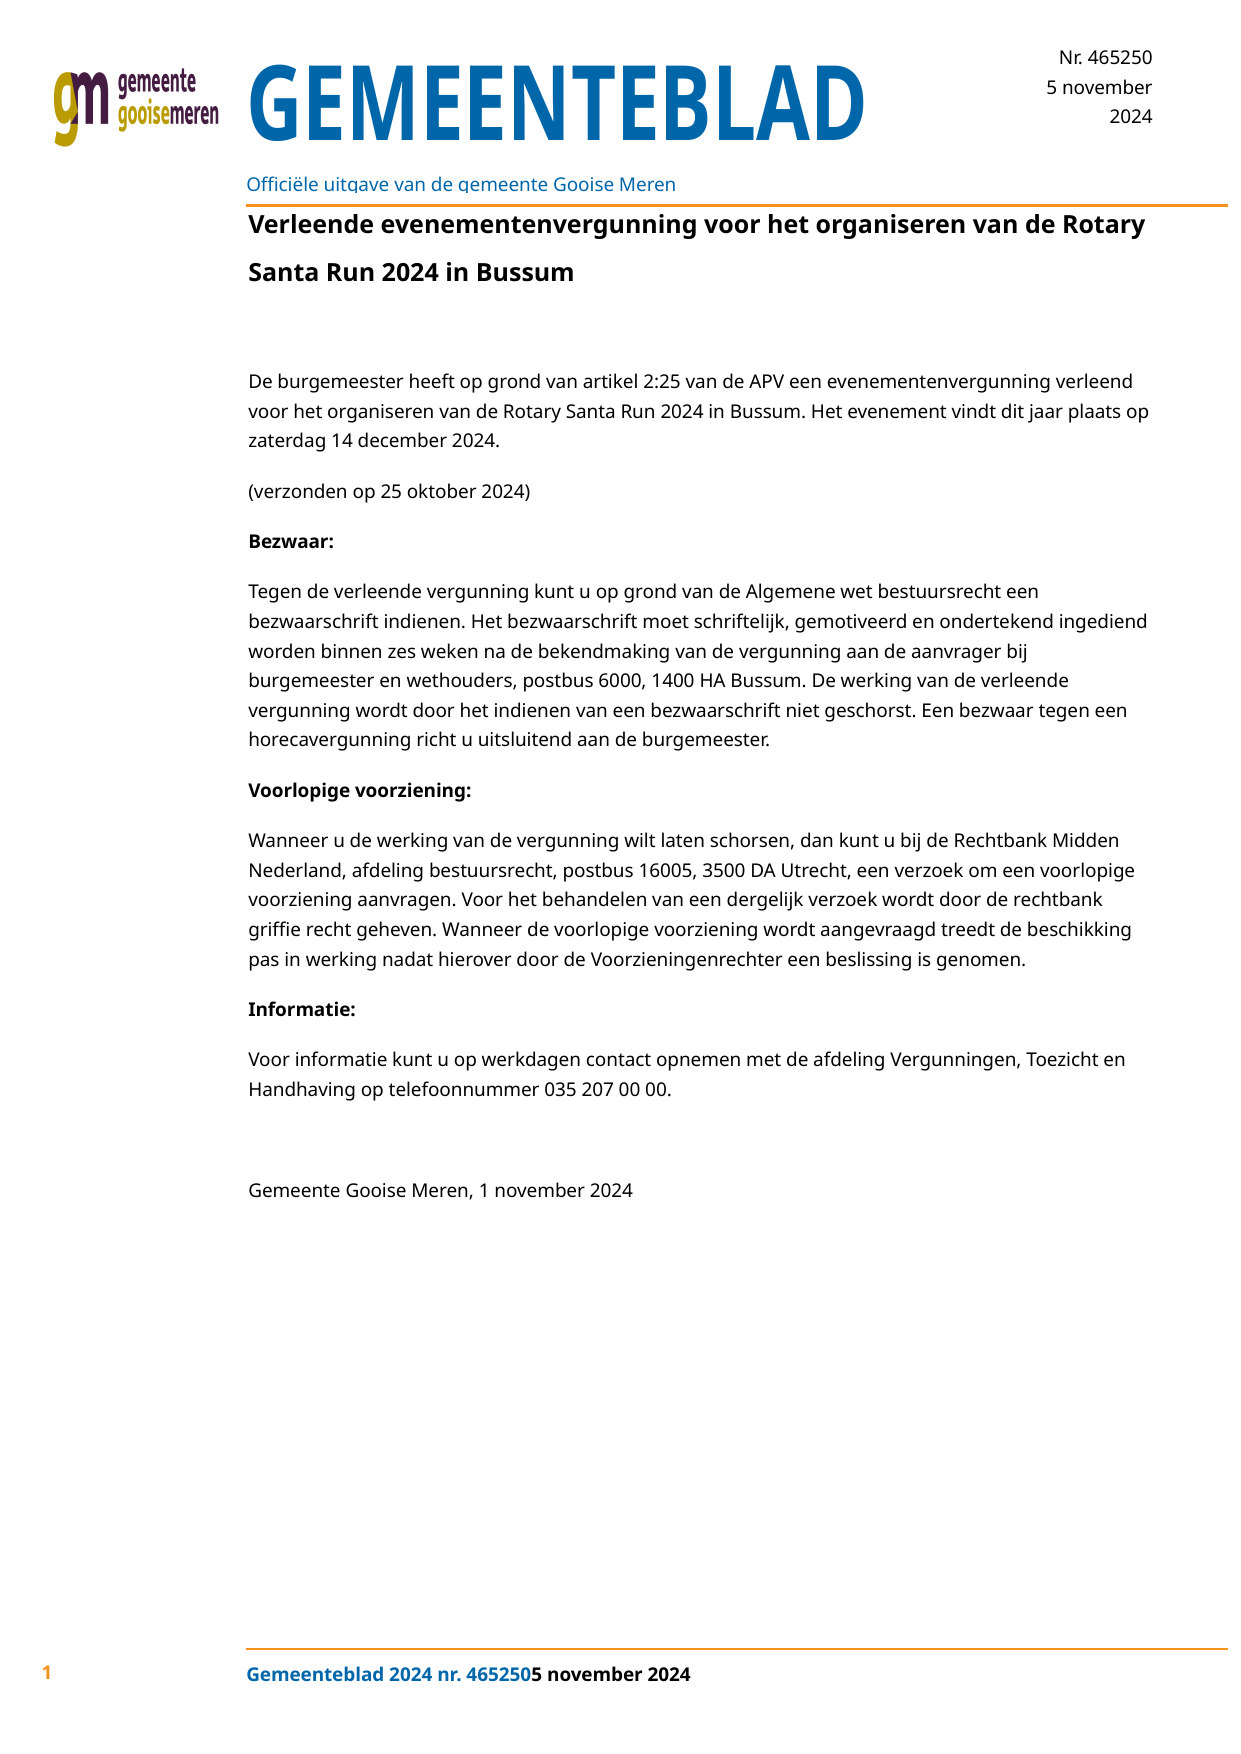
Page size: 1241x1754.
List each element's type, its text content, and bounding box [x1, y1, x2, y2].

text Wanneer u de werking van de vergunning wilt laten schorsen, dan kunt u bij de Rechtbank Midden Nederland, afdeling bestuursrecht, postbus 16005, 3500 DA Utrecht, een verzoek om een voorlopige voorziening aanvragen. Voor het behandelen van een dergelijk verzoek wordt door de rechtbank griffie recht geheven. Wanneer de voorlopige voorziening wordt aangevraagd treedt de beschikking pas in werking nadat hierover door de Voorzieningenrechter een beslissing is genomen. [248, 827, 1152, 972]
picture [41, 47, 231, 172]
text Bezwaar: [248, 528, 1152, 554]
text Informatie: [248, 996, 1152, 1022]
text Voor informatie kunt u op werkdagen contact opnemen met de afdeling Vergunningen, Toezicht en Handhaving op telefoonnummer 035 207 00 00. [248, 1047, 1152, 1102]
text De burgemeester heeft op grond van artikel 2:25 van de APV een evenementenvergunning verleend voor het organiseren van de Rotary Santa Run 2024 in Bussum. Het evenement vindt dit jaar plaats op zaterdag 14 december 2024. [248, 368, 1152, 453]
text Verleende evenementenvergunning voor het organiseren van de Rotary Santa Run 2024 in Bussum [248, 207, 1152, 288]
text (verzonden op 25 oktober 2024) [248, 478, 1152, 504]
text Tegen de verleende vergunning kunt u op grond van de Algemene wet bestuursrecht een bezwaarschrift indienen. Het bezwaarschrift moet schriftelijk, gemotiveerd en ondertekend ingediend worden binnen zes weken na de bekendmaking van de vergunning aan de aanvrager bij burgemeester en wethouders, postbus 6000, 1400 HA Bussum. De werking van de verleende vergunning wordt door het indienen van een bezwaarschrift niet geschorst. Een bezwaar tegen een horecavergunning richt u uitsluitend aan de burgemeester. [248, 579, 1152, 752]
text Gemeente Gooise Meren, 1 november 2024 [248, 1177, 1152, 1203]
text Voorlopige voorziening: [248, 777, 1152, 803]
